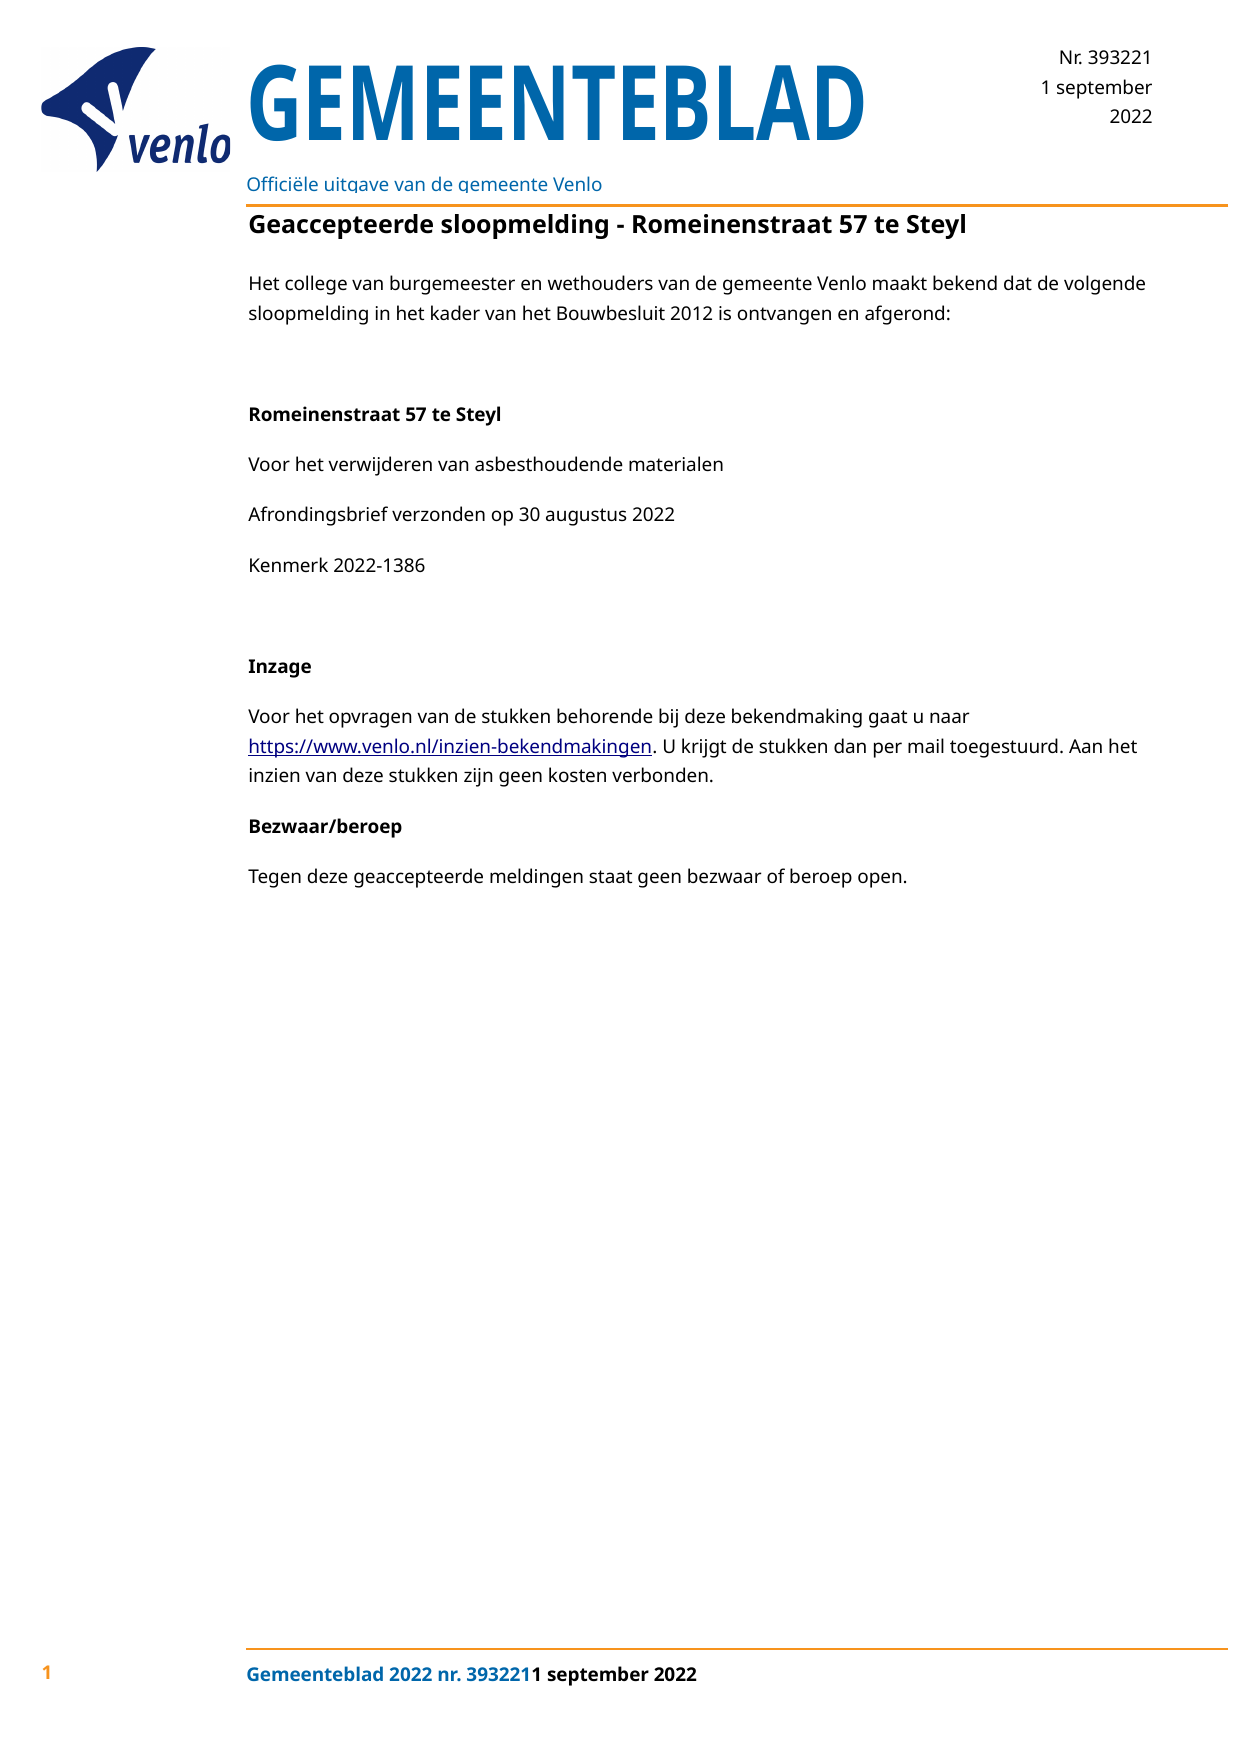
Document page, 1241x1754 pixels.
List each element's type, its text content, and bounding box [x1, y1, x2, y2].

text Afrondingsbrief verzonden op 30 augustus 2022 [248, 502, 1152, 527]
text Voor het opvragen van de stukken behorende bij deze bekendmaking gaat u naar https://www.venlo.nl/inzien-bekendmakingen. U krijgt de stukken dan per mail toegestuurd. Aan het inzien van deze stukken zijn geen kosten verbonden. [248, 703, 1152, 788]
text Bezwaar/beroep [248, 813, 1152, 838]
text Geaccepteerde sloopmelding - Romeinenstraat 57 te Steyl [248, 207, 1152, 241]
text Romeinenstraat 57 te Steyl [248, 401, 1152, 426]
picture [41, 47, 231, 172]
text Inzage [248, 653, 1152, 678]
text Voor het verwijderen van asbesthoudende materialen [248, 451, 1152, 477]
text Tegen deze geaccepteerde meldingen staat geen bezwaar of beroep open. [248, 863, 1152, 889]
text Het college van burgemeester en wethouders van de gemeente Venlo maakt bekend dat de volgende sloopmelding in het kader van het Bouwbesluit 2012 is ontvangen en afgerond: [248, 270, 1152, 326]
text Kenmerk 2022-1386 [248, 552, 1152, 578]
